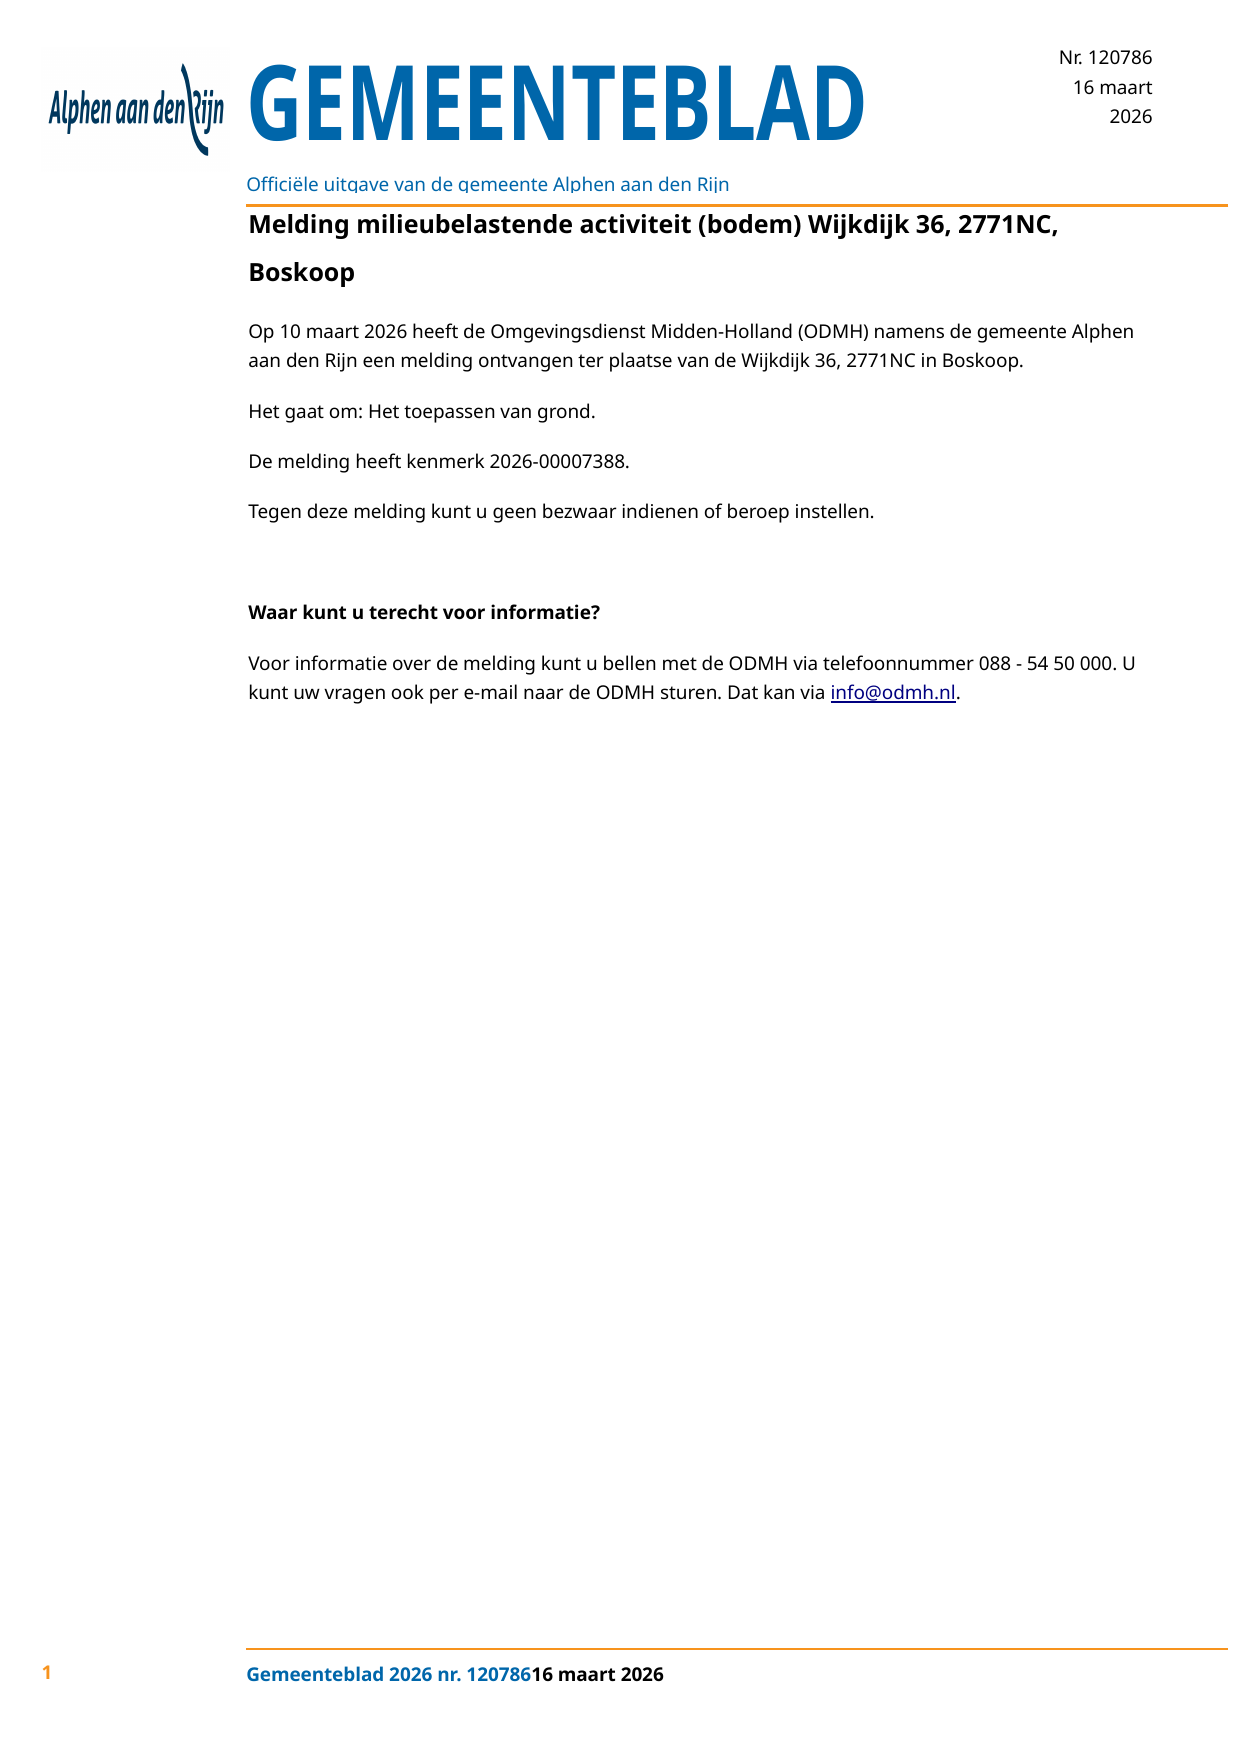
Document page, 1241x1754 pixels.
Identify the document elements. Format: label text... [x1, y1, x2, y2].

text Op 10 maart 2026 heeft de Omgevingsdienst Midden-Holland (ODMH) namens de gemeente Alphen aan den Rijn een melding ontvangen ter plaatse van de Wijkdijk 36, 2771NC in Boskoop. [248, 318, 1152, 373]
text De melding heeft kenmerk 2026-00007388. [248, 448, 1152, 474]
picture [41, 47, 231, 172]
text Melding milieubelastende activiteit (bodem) Wijkdijk 36, 2771NC, Boskoop [248, 207, 1152, 288]
text Het gaat om: Het toepassen van grond. [248, 398, 1152, 424]
text Tegen deze melding kunt u geen bezwaar indienen of beroep instellen. [248, 499, 1152, 524]
text Waar kunt u terecht voor informatie? [248, 599, 1152, 625]
text Voor informatie over de melding kunt u bellen met de ODMH via telefoonnummer 088 - 54 50 000. U kunt uw vragen ook per e-mail naar de ODMH sturen. Dat kan via info@odmh.nl. [248, 650, 1152, 705]
